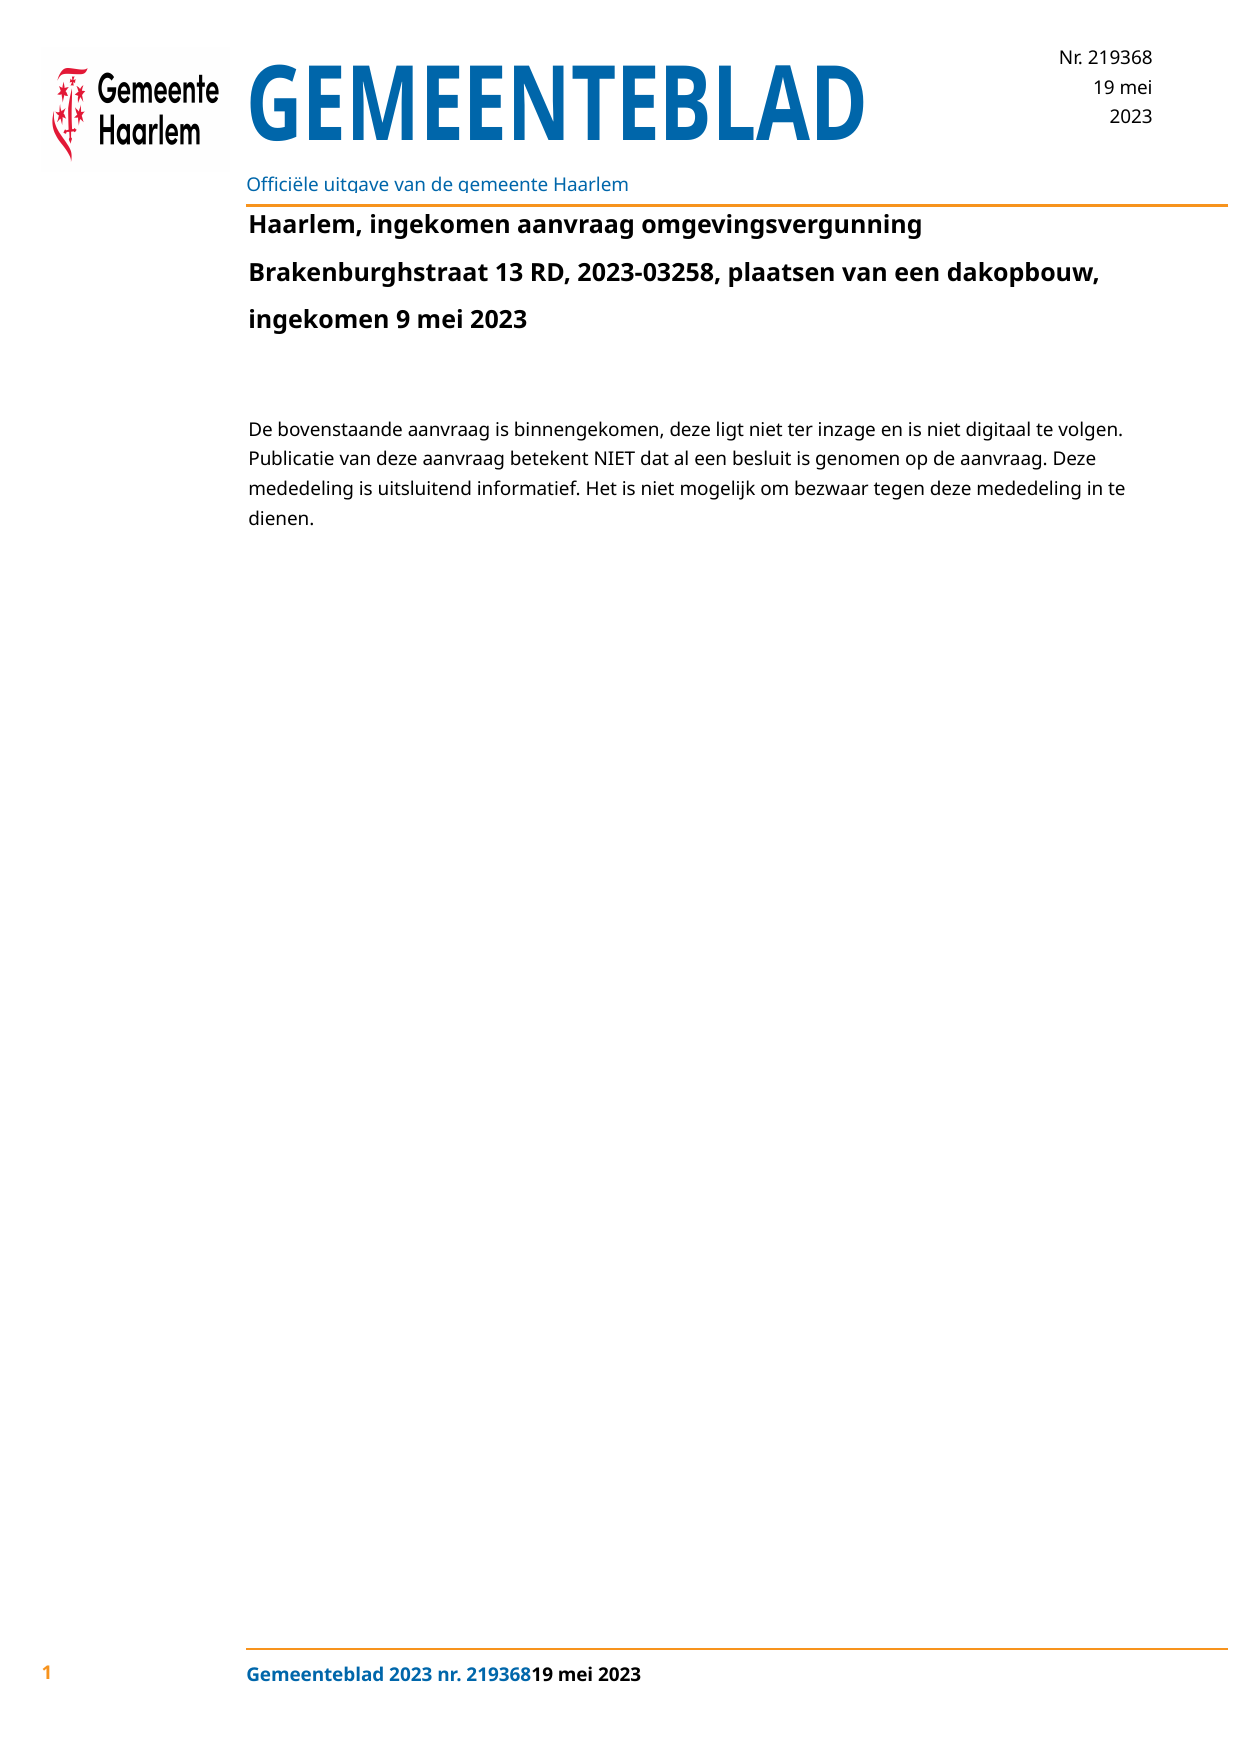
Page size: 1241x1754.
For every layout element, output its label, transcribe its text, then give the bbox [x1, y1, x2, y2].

text Haarlem, ingekomen aanvraag omgevingsvergunning Brakenburghstraat 13 RD, 2023-03258, plaatsen van een dakopbouw, ingekomen 9 mei 2023 [248, 207, 1152, 336]
picture [41, 47, 231, 172]
text De bovenstaande aanvraag is binnengekomen, deze ligt niet ter inzage en is niet digitaal te volgen. Publicatie van deze aanvraag betekent NIET dat al een besluit is genomen op de aanvraag. Deze mededeling is uitsluitend informatief. Het is niet mogelijk om bezwaar tegen deze mededeling in te dienen. [248, 416, 1152, 530]
